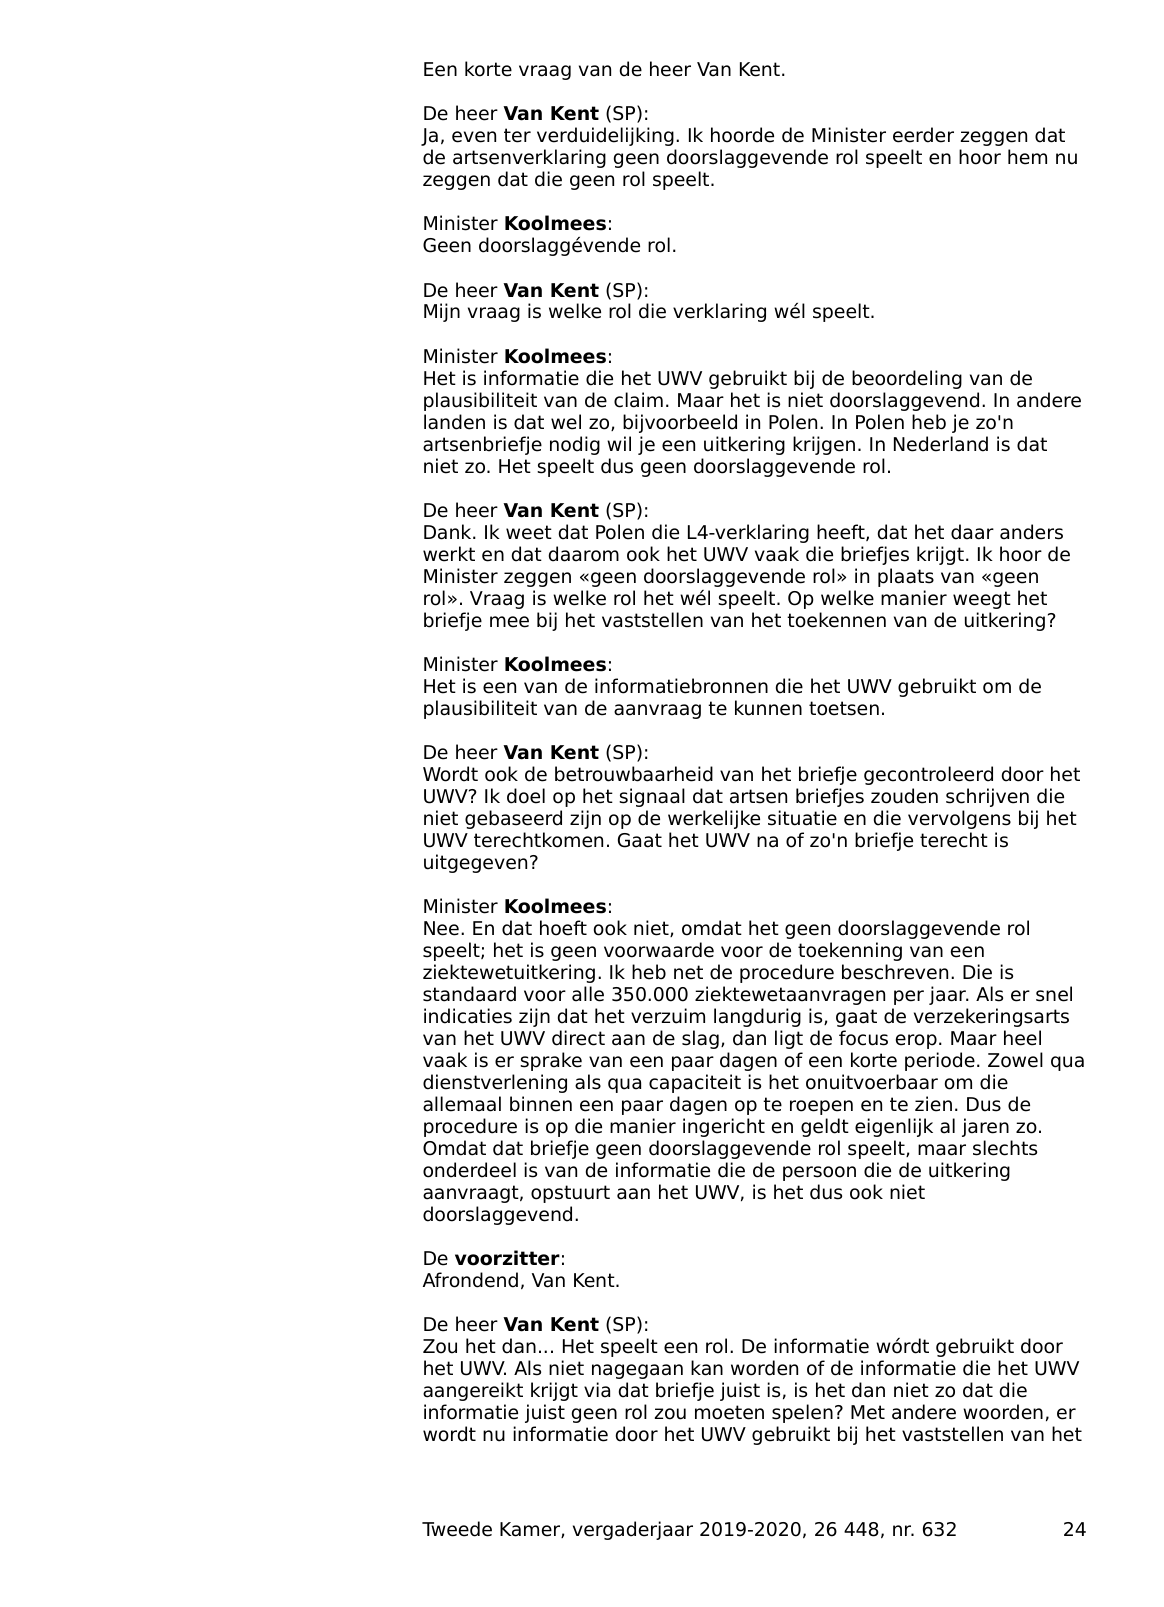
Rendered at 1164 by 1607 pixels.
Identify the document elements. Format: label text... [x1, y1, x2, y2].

text Dank. Ik weet dat Polen die L4-verklaring heeft, dat het daar anders werkt en dat daarom ook het UWV vaak die briefjes krijgt. Ik hoor de Minister zeggen «geen doorslaggevende rol» in plaats van «geen rol». Vraag is welke rol het wél speelt. Op welke manier weegt het briefje mee bij het vaststellen van het toekennen van de uitkering? [422, 522, 1087, 632]
text Een korte vraag van de heer Van Kent. [422, 59, 1087, 81]
text Ja, even ter verduidelijking. Ik hoorde de Minister eerder zeggen dat de artsenverklaring geen doorslaggevende rol speelt en hoor hem nu zeggen dat die geen rol speelt. [422, 125, 1087, 191]
text Het is informatie die het UWV gebruikt bij de beoordeling van de plausibiliteit van de claim. Maar het is niet doorslaggevend. In andere landen is dat wel zo, bijvoorbeeld in Polen. In Polen heb je zo'n artsenbriefje nodig wil je een uitkering krijgen. In Nederland is dat niet zo. Het speelt dus geen doorslaggevende rol. [422, 368, 1087, 477]
text Afrondend, Van Kent. [422, 1270, 1087, 1292]
text Geen doorslaggévende rol. [422, 235, 1087, 257]
text De heer Van Kent (SP): [422, 279, 1087, 301]
text Wordt ook de betrouwbaarheid van het briefje gecontroleerd door het UWV? Ik doel op het signaal dat artsen briefjes zouden schrijven die niet gebaseerd zijn op de werkelijke situatie en die vervolgens bij het UWV terechtkomen. Gaat het UWV na of zo'n briefje terecht is uitgegeven? [422, 764, 1087, 874]
text De voorzitter: [422, 1248, 1087, 1270]
text De heer Van Kent (SP): [422, 103, 1087, 125]
text Minister Koolmees: [422, 346, 1087, 368]
text Minister Koolmees: [422, 213, 1087, 235]
text Minister Koolmees: [422, 654, 1087, 676]
text Minister Koolmees: [422, 896, 1087, 918]
text De heer Van Kent (SP): [422, 500, 1087, 522]
text Zou het dan... Het speelt een rol. De informatie wórdt gebruikt door het UWV. Als niet nagegaan kan worden of de informatie die het UWV aangereikt krijgt via dat briefje juist is, is het dan niet zo dat die informatie juist geen rol zou moeten spelen? Met andere woorden, er wordt nu informatie door het UWV gebruikt bij het vaststellen van het [422, 1336, 1087, 1446]
text Mijn vraag is welke rol die verklaring wél speelt. [422, 301, 1087, 323]
text De heer Van Kent (SP): [422, 742, 1087, 764]
text Nee. En dat hoeft ook niet, omdat het geen doorslaggevende rol speelt; het is geen voorwaarde voor de toekenning van een ziektewetuitkering. Ik heb net de procedure beschreven. Die is standaard voor alle 350.000 ziektewetaanvragen per jaar. Als er snel indicaties zijn dat het verzuim langdurig is, gaat de verzekeringsarts van het UWV direct aan de slag, dan ligt de focus erop. Maar heel vaak is er sprake van een paar dagen of een korte periode. Zowel qua dienstverlening als qua capaciteit is het onuitvoerbaar om die allemaal binnen een paar dagen op te roepen en te zien. Dus de procedure is op die manier ingericht en geldt eigenlijk al jaren zo. Omdat dat briefje geen doorslaggevende rol speelt, maar slechts onderdeel is van de informatie die de persoon die de uitkering aanvraagt, opstuurt aan het UWV, is het dus ook niet doorslaggevend. [422, 918, 1087, 1226]
text Het is een van de informatiebronnen die het UWV gebruikt om de plausibiliteit van de aanvraag te kunnen toetsen. [422, 676, 1087, 720]
text De heer Van Kent (SP): [422, 1314, 1087, 1336]
